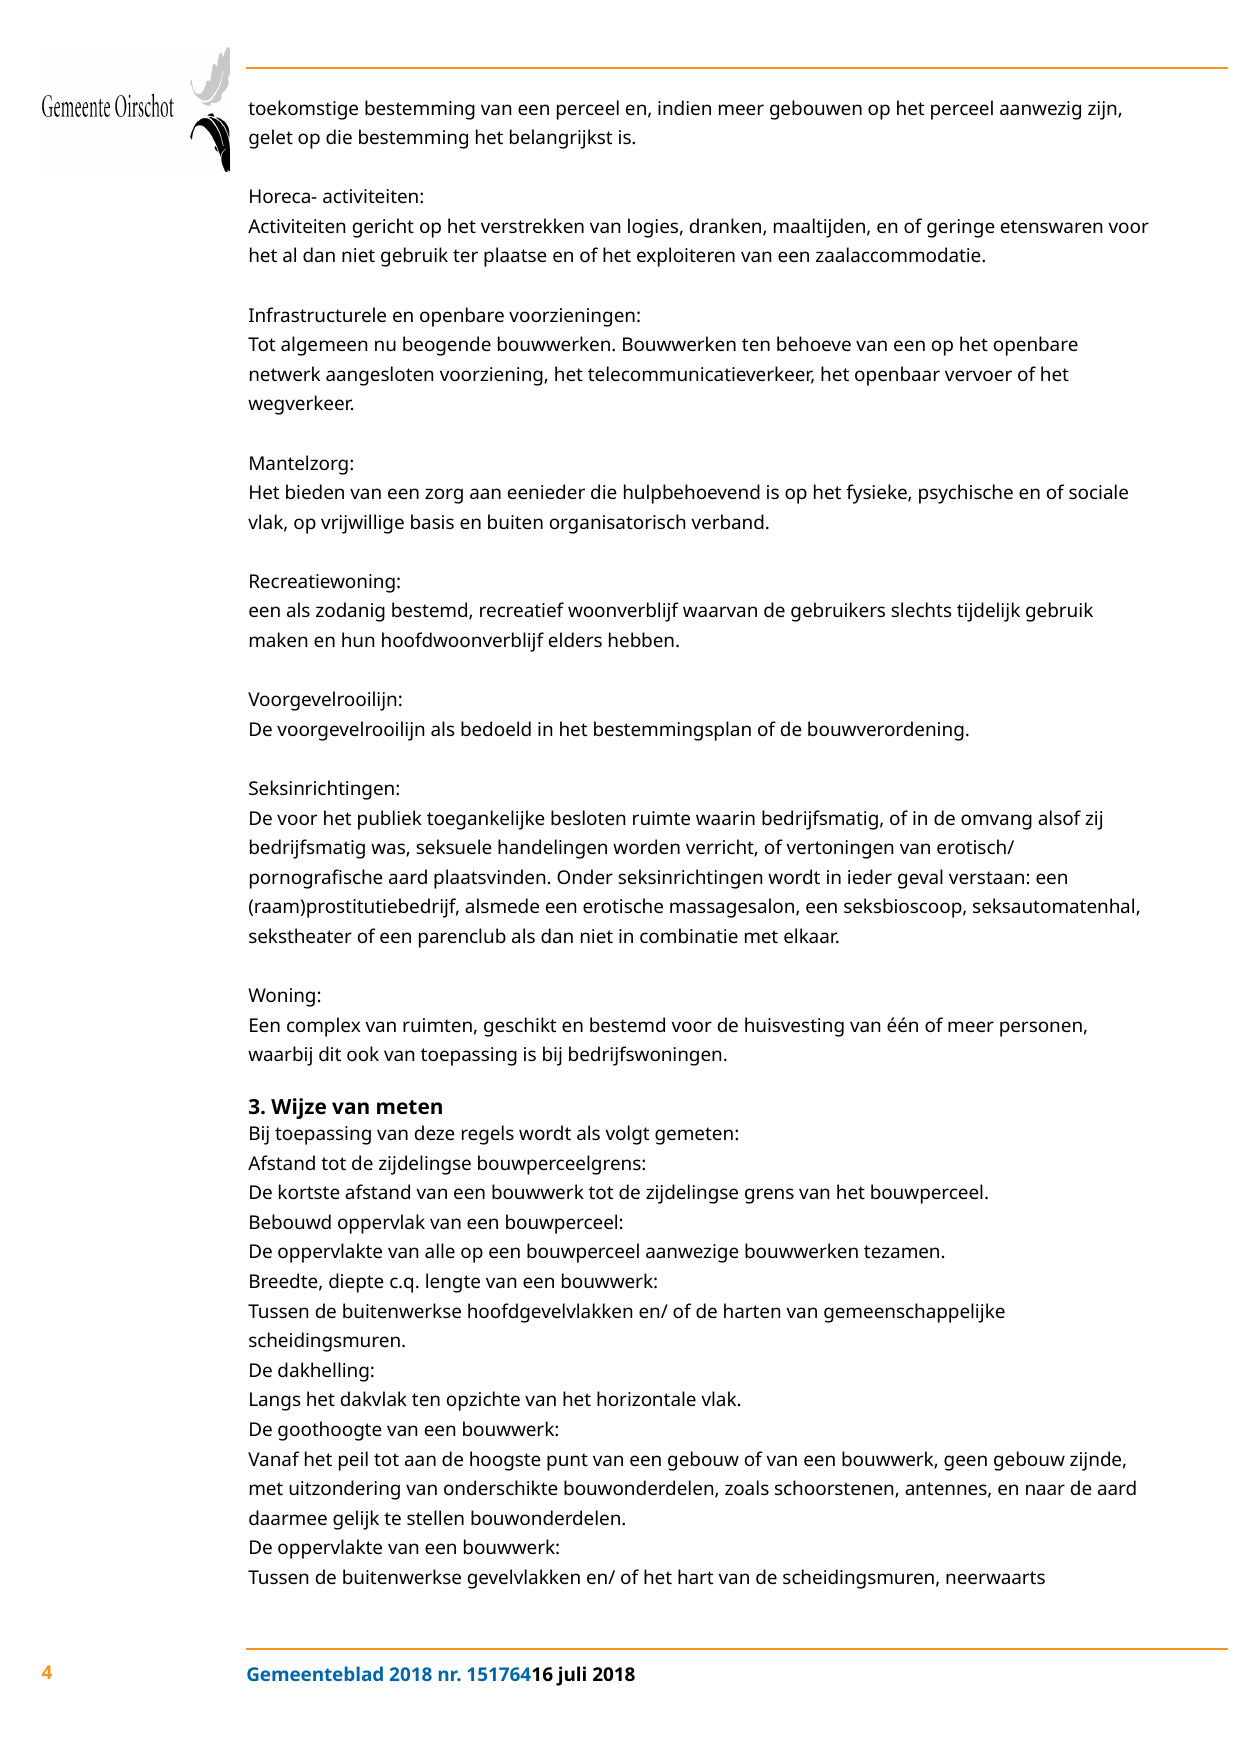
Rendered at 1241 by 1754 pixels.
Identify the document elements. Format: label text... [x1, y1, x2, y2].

text De voor het publiek toegankelijke besloten ruimte waarin bedrijfsmatig, of in de omvang alsof zij bedrijfsmatig was, seksuele handelingen worden verricht, of vertoningen van erotisch/ pornografische aard plaatsvinden. Onder seksinrichtingen wordt in ieder geval verstaan: een (raam)prostitutiebedrijf, alsmede een erotische massagesalon, een seksbioscoop, seksautomatenhal, sekstheater of een parenclub als dan niet in combinatie met elkaar. [248, 805, 1152, 949]
text De oppervlakte van alle op een bouwperceel aanwezige bouwwerken tezamen. [248, 1239, 1152, 1264]
text De voorgevelrooilijn als bedoeld in het bestemmingsplan of de bouwverordening. [248, 716, 1152, 742]
text 3. Wijze van meten [248, 1092, 1152, 1120]
text Bebouwd oppervlak van een bouwperceel: [248, 1209, 1152, 1235]
text Voorgevelrooilijn: [248, 686, 1152, 712]
text Seksinrichtingen: [248, 775, 1152, 801]
text Tussen de buitenwerkse gevelvlakken en/ of het hart van de scheidingsmuren, neerwaarts [248, 1564, 1152, 1590]
text Activiteiten gericht op het verstrekken van logies, dranken, maaltijden, en of geringe etenswaren voor het al dan niet gebruik ter plaatse en of het exploiteren van een zaalaccommodatie. [248, 213, 1152, 268]
text Vanaf het peil tot aan de hoogste punt van een gebouw of van een bouwwerk, geen gebouw zijnde, met uitzondering van onderschikte bouwonderdelen, zoals schoorstenen, antennes, en naar de aard daarmee gelijk te stellen bouwonderdelen. [248, 1446, 1152, 1531]
text toekomstige bestemming van een perceel en, indien meer gebouwen op het perceel aanwezig zijn, gelet op die bestemming het belangrijkst is. [248, 95, 1152, 150]
text Het bieden van een zorg aan eenieder die hulpbehoevend is op het fysieke, psychische en of sociale vlak, op vrijwillige basis en buiten organisatorisch verband. [248, 479, 1152, 535]
text Tussen de buitenwerkse hoofdgevelvlakken en/ of de harten van gemeenschappelijke scheidingsmuren. [248, 1298, 1152, 1353]
text Breedte, diepte c.q. lengte van een bouwwerk: [248, 1268, 1152, 1294]
text Afstand tot de zijdelingse bouwperceelgrens: [248, 1150, 1152, 1176]
text De kortste afstand van een bouwwerk tot de zijdelingse grens van het bouwperceel. [248, 1179, 1152, 1205]
text Infrastructurele en openbare voorzieningen: [248, 302, 1152, 328]
text Langs het dakvlak ten opzichte van het horizontale vlak. [248, 1387, 1152, 1412]
text Mantelzorg: [248, 450, 1152, 476]
text Bij toepassing van deze regels wordt als volgt gemeten: [248, 1120, 1152, 1146]
text De dakhelling: [248, 1357, 1152, 1383]
text Een complex van ruimten, geschikt en bestemd voor de huisvesting van één of meer personen, waarbij dit ook van toepassing is bij bedrijfswoningen. [248, 1012, 1152, 1067]
text Recreatiewoning: [248, 568, 1152, 594]
text een als zodanig bestemd, recreatief woonverblijf waarvan de gebruikers slechts tijdelijk gebruik maken en hun hoofdwoonverblijf elders hebben. [248, 598, 1152, 653]
text De goothoogte van een bouwwerk: [248, 1416, 1152, 1442]
text De oppervlakte van een bouwwerk: [248, 1534, 1152, 1560]
picture [41, 47, 231, 172]
text Horeca- activiteiten: [248, 183, 1152, 209]
text Woning: [248, 982, 1152, 1008]
text Tot algemeen nu beogende bouwwerken. Bouwwerken ten behoeve van een op het openbare netwerk aangesloten voorziening, het telecommunicatieverkeer, het openbaar vervoer of het wegverkeer. [248, 331, 1152, 416]
